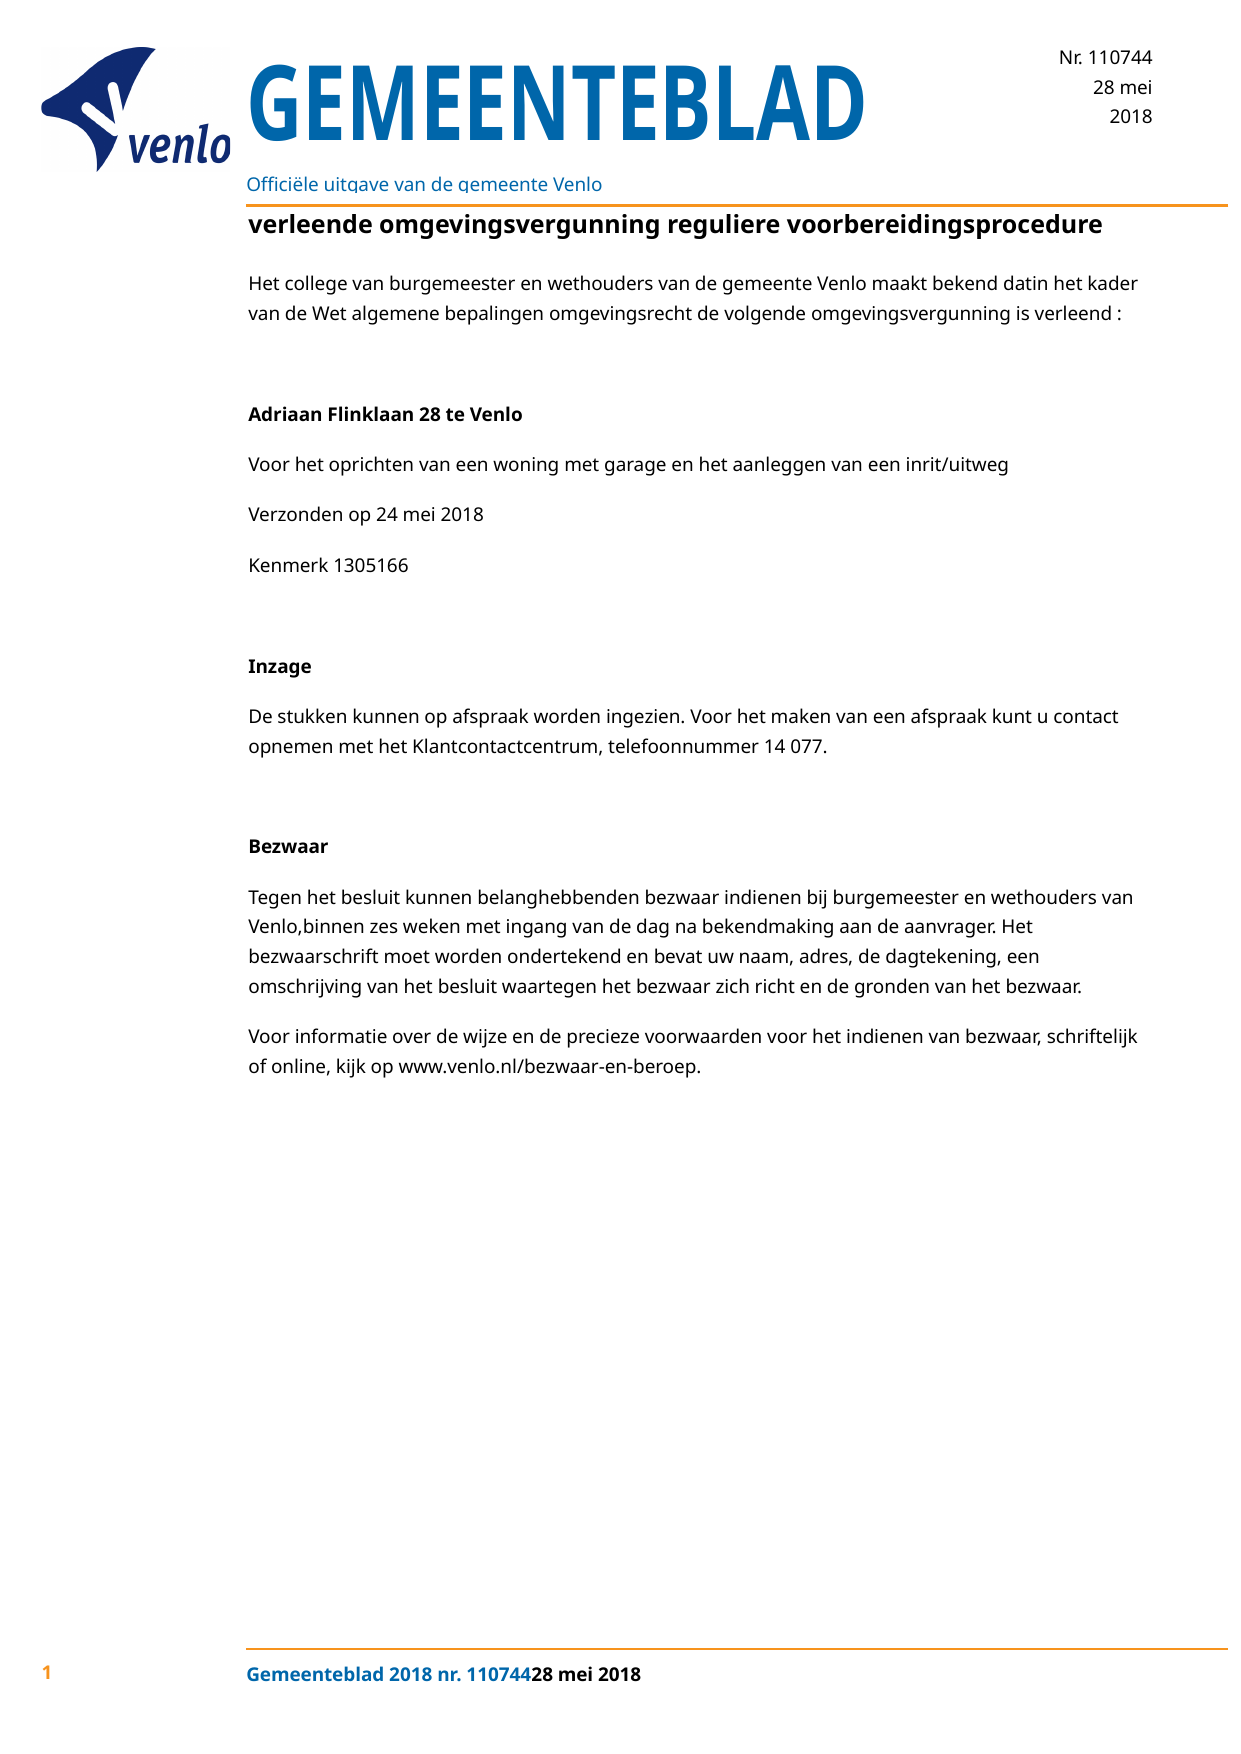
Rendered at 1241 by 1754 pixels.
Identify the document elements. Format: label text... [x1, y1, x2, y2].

text Kenmerk 1305166 [248, 552, 1152, 578]
text Tegen het besluit kunnen belanghebbenden bezwaar indienen bij burgemeester en wethouders van Venlo,binnen zes weken met ingang van de dag na bekendmaking aan de aanvrager. Het bezwaarschrift moet worden ondertekend en bevat uw naam, adres, de dagtekening, een omschrijving van het besluit waartegen het bezwaar zich richt en de gronden van het bezwaar. [248, 884, 1152, 998]
text Bezwaar [248, 834, 1152, 859]
text De stukken kunnen op afspraak worden ingezien. Voor het maken van een afspraak kunt u contact opnemen met het Klantcontactcentrum, telefoonnummer 14 077. [248, 703, 1152, 758]
text Inzage [248, 653, 1152, 678]
text Adriaan Flinklaan 28 te Venlo [248, 401, 1152, 426]
text Verzonden op 24 mei 2018 [248, 502, 1152, 527]
text Het college van burgemeester en wethouders van de gemeente Venlo maakt bekend datin het kader van de Wet algemene bepalingen omgevingsrecht de volgende omgevingsvergunning is verleend : [248, 270, 1152, 326]
picture [41, 47, 231, 172]
text verleende omgevingsvergunning reguliere voorbereidingsprocedure [248, 207, 1152, 241]
text Voor informatie over de wijze en de precieze voorwaarden voor het indienen van bezwaar, schriftelijk of online, kijk op www.venlo.nl/bezwaar-en-beroep. [248, 1023, 1152, 1078]
text Voor het oprichten van een woning met garage en het aanleggen van een inrit/uitweg [248, 451, 1152, 477]
